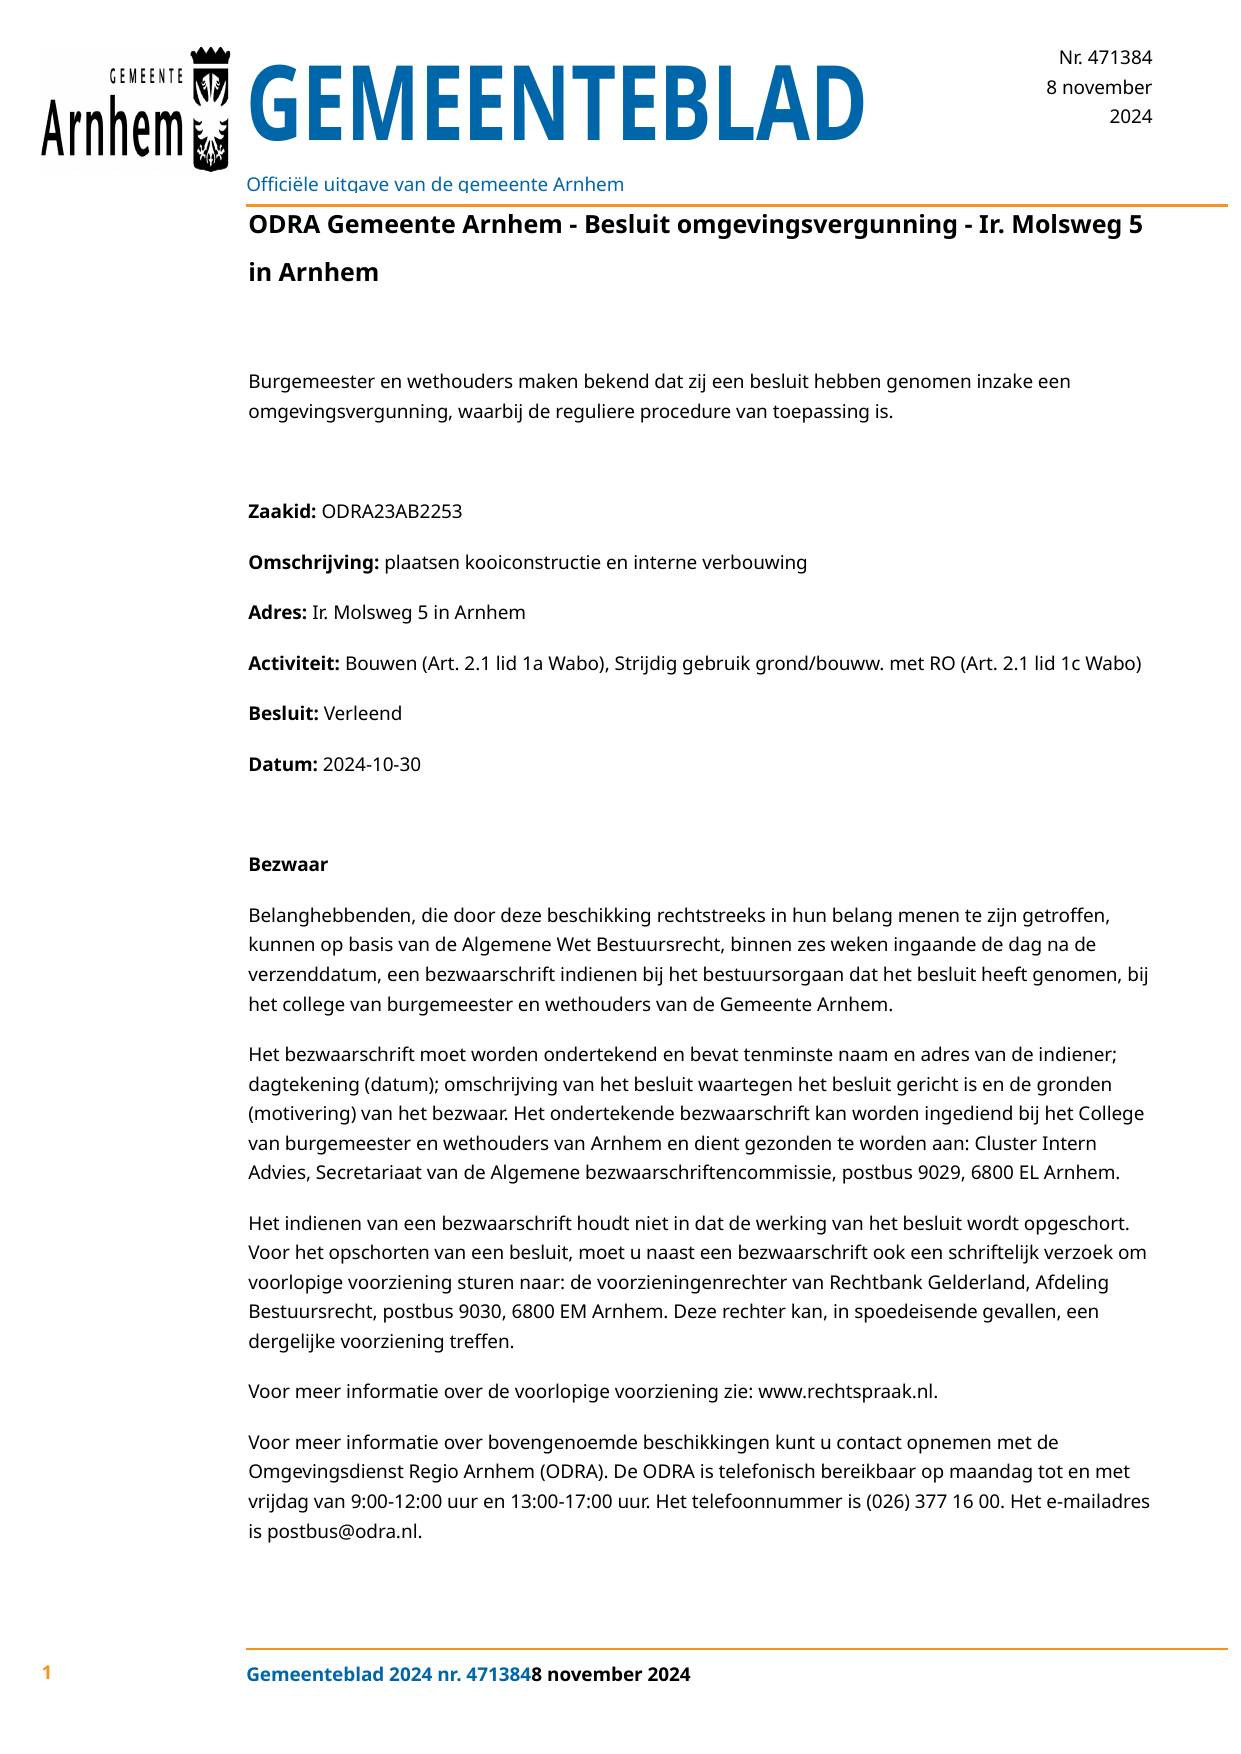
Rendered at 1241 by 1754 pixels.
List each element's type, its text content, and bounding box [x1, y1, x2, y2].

text Datum: 2024-10-30 [248, 751, 1152, 777]
text Bezwaar [248, 852, 1152, 877]
text Het bezwaarschrift moet worden ondertekend en bevat tenminste naam en adres van de indiener; dagtekening (datum); omschrijving van het besluit waartegen het besluit gericht is en de gronden (motivering) van het bezwaar. Het ondertekende bezwaarschrift kan worden ingediend bij het College van burgemeester en wethouders van Arnhem en dient gezonden te worden aan: Cluster Intern Advies, Secretariaat van de Algemene bezwaarschriftencommissie, postbus 9029, 6800 EL Arnhem. [248, 1041, 1152, 1185]
text Voor meer informatie over bovengenoemde beschikkingen kunt u contact opnemen met de Omgevingsdienst Regio Arnhem (ODRA). De ODRA is telefonisch bereikbaar op maandag tot en met vrijdag van 9:00-12:00 uur en 13:00-17:00 uur. Het telefoonnummer is (026) 377 16 00. Het e-mailadres is postbus@odra.nl. [248, 1429, 1152, 1544]
text Burgemeester en wethouders maken bekend dat zij een besluit hebben genomen inzake een omgevingsvergunning, waarbij de reguliere procedure van toepassing is. [248, 368, 1152, 424]
text Besluit: Verleend [248, 700, 1152, 726]
picture [41, 47, 231, 172]
text Het indienen van een bezwaarschrift houdt niet in dat de werking van het besluit wordt opgeschort. Voor het opschorten van een besluit, moet u naast een bezwaarschrift ook een schriftelijk verzoek om voorlopige voorziening sturen naar: de voorzieningenrechter van Rechtbank Gelderland, Afdeling Bestuursrecht, postbus 9030, 6800 EM Arnhem. Deze rechter kan, in spoedeisende gevallen, een dergelijke voorziening treffen. [248, 1210, 1152, 1354]
text Zaakid: ODRA23AB2253 [248, 499, 1152, 524]
text Voor meer informatie over de voorlopige voorziening zie: www.rechtspraak.nl. [248, 1379, 1152, 1404]
text Belanghebbenden, die door deze beschikking rechtstreeks in hun belang menen te zijn getroffen, kunnen op basis van de Algemene Wet Bestuursrecht, binnen zes weken ingaande de dag na de verzenddatum, een bezwaarschrift indienen bij het bestuursorgaan dat het besluit heeft genomen, bij het college van burgemeester en wethouders van de Gemeente Arnhem. [248, 902, 1152, 1017]
text ODRA Gemeente Arnhem - Besluit omgevingsvergunning - Ir. Molsweg 5 in Arnhem [248, 207, 1152, 288]
text Omschrijving: plaatsen kooiconstructie en interne verbouwing [248, 549, 1152, 575]
text Activiteit: Bouwen (Art. 2.1 lid 1a Wabo), Strijdig gebruik grond/bouww. met RO (Art. 2.1 lid 1c Wabo) [248, 650, 1152, 676]
text Adres: Ir. Molsweg 5 in Arnhem [248, 599, 1152, 625]
